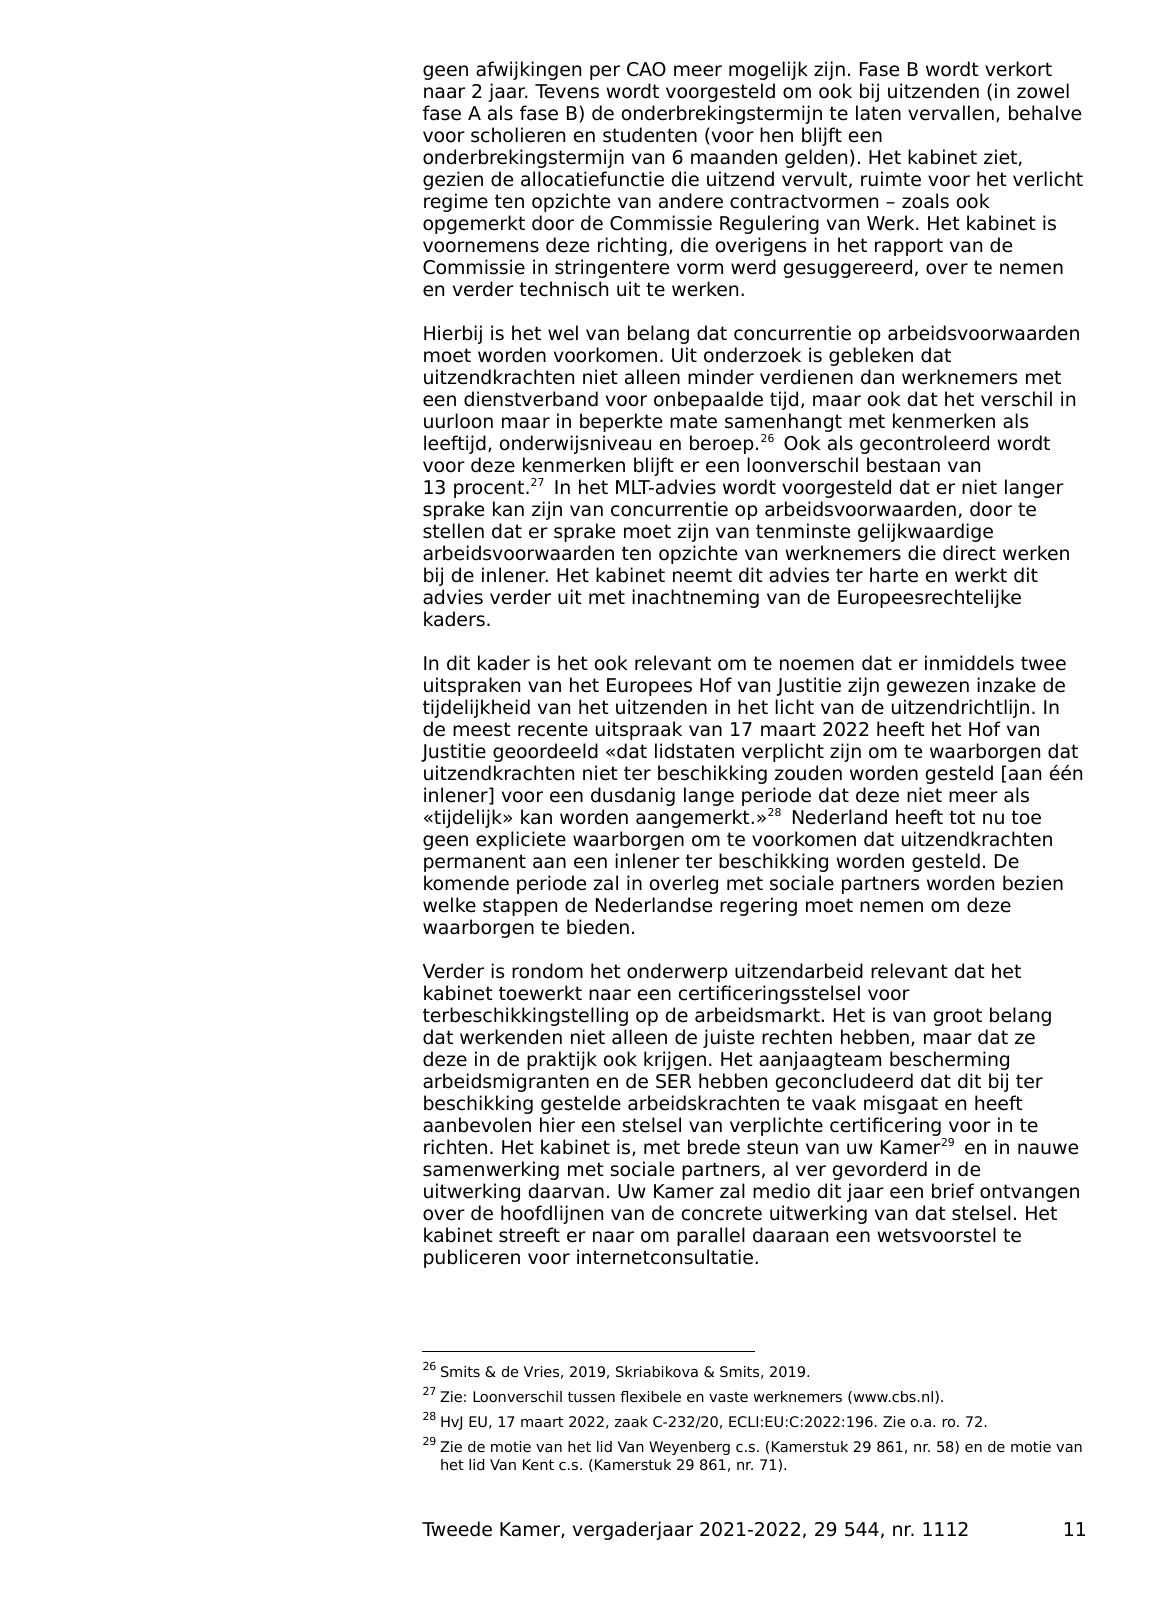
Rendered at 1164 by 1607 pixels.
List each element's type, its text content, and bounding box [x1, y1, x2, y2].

text Zie: Loonverschil tussen flexibele en vaste werknemers (www.cbs.nl). [422, 1385, 1087, 1407]
text Zie de motie van het lid Van Weyenberg c.s. (Kamerstuk 29 861, nr. 58) en de motie van het lid Van Kent c.s. (Kamerstuk 29 861, nr. 71). [422, 1435, 1087, 1474]
text HvJ EU, 17 maart 2022, zaak C-232/20, ECLI:EU:C:2022:196. Zie o.a. ro. 72. [422, 1410, 1087, 1432]
text geen afwijkingen per CAO meer mogelijk zijn. Fase B wordt verkort naar 2 jaar. Tevens wordt voorgesteld om ook bij uitzenden (in zowel fase A als fase B) de onderbrekingstermijn te laten vervallen, behalve voor scholieren en studenten (voor hen blijft een onderbrekingstermijn van 6 maanden gelden). Het kabinet ziet, gezien de allocatiefunctie die uitzend vervult, ruimte voor het verlicht regime ten opzichte van andere contractvormen – zoals ook opgemerkt door de Commissie Regulering van Werk. Het kabinet is voornemens deze richting, die overigens in het rapport van de Commissie in stringentere vorm werd gesuggereerd, over te nemen en verder technisch uit te werken. [422, 59, 1087, 301]
text Verder is rondom het onderwerp uitzendarbeid relevant dat het kabinet toewerkt naar een certificeringsstelsel voor terbeschikkingstelling op de arbeidsmarkt. Het is van groot belang dat werkenden niet alleen de juiste rechten hebben, maar dat ze deze in de praktijk ook krijgen. Het aanjaagteam bescherming arbeidsmigranten en de SER hebben geconcludeerd dat dit bij ter beschikking gestelde arbeidskrachten te vaak misgaat en heeft aanbevolen hier een stelsel van verplichte certificering voor in te richten. Het kabinet is, met brede steun van uw Kamer en in nauwe samenwerking met sociale partners, al ver gevorderd in de uitwerking daarvan. Uw Kamer zal medio dit jaar een brief ontvangen over de hoofdlijnen van de concrete uitwerking van dat stelsel. Het kabinet streeft er naar om parallel daaraan een wetsvoorstel te publiceren voor internetconsultatie. [422, 961, 1087, 1268]
text In dit kader is het ook relevant om te noemen dat er inmiddels twee uitspraken van het Europees Hof van Justitie zijn gewezen inzake de tijdelijkheid van het uitzenden in het licht van de uitzendrichtlijn. In de meest recente uitspraak van 17 maart 2022 heeft het Hof van Justitie geoordeeld «dat lidstaten verplicht zijn om te waarborgen dat uitzendkrachten niet ter beschikking zouden worden gesteld [aan één inlener] voor een dusdanig lange periode dat deze niet meer als «tijdelijk» kan worden aangemerkt.» Nederland heeft tot nu toe geen expliciete waarborgen om te voorkomen dat uitzendkrachten permanent aan een inlener ter beschikking worden gesteld. De komende periode zal in overleg met sociale partners worden bezien welke stappen de Nederlandse regering moet nemen om deze waarborgen te bieden. [422, 653, 1087, 939]
text Smits & de Vries, 2019, Skriabikova & Smits, 2019. [422, 1360, 1087, 1382]
text Hierbij is het wel van belang dat concurrentie op arbeidsvoorwaarden moet worden voorkomen. Uit onderzoek is gebleken dat uitzendkrachten niet alleen minder verdienen dan werknemers met een dienstverband voor onbepaalde tijd, maar ook dat het verschil in uurloon maar in beperkte mate samenhangt met kenmerken als leeftijd, onderwijsniveau en beroep. Ook als gecontroleerd wordt voor deze kenmerken blijft er een loonverschil bestaan van 13 procent. In het MLT-advies wordt voorgesteld dat er niet langer sprake kan zijn van concurrentie op arbeidsvoorwaarden, door te stellen dat er sprake moet zijn van tenminste gelijkwaardige arbeidsvoorwaarden ten opzichte van werknemers die direct werken bij de inlener. Het kabinet neemt dit advies ter harte en werkt dit advies verder uit met inachtneming van de Europeesrechtelijke kaders. [422, 323, 1087, 631]
